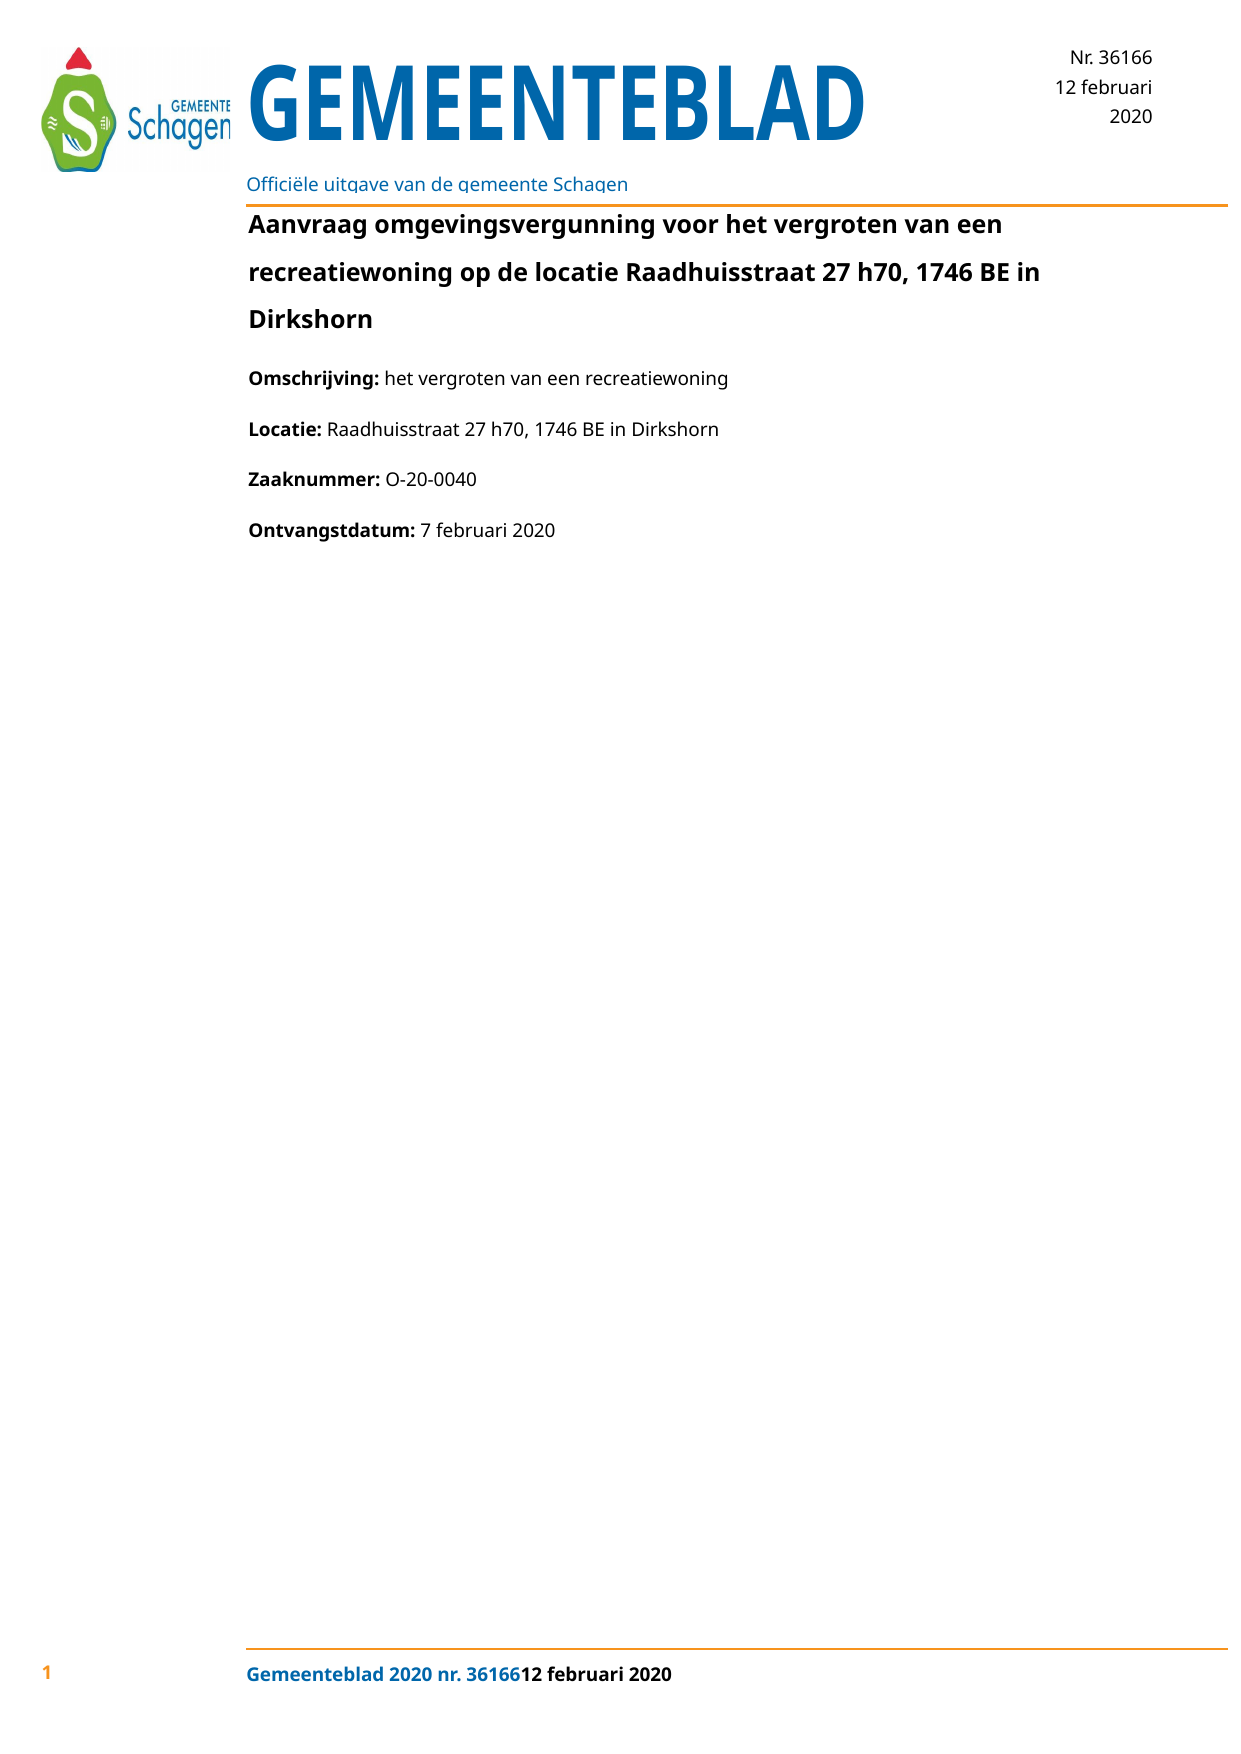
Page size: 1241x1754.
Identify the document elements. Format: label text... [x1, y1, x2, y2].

text Omschrijving: het vergroten van een recreatiewoning [248, 366, 1152, 391]
picture [41, 47, 231, 172]
text Ontvangstdatum: 7 februari 2020 [248, 517, 1152, 542]
text Zaaknummer: O-20-0040 [248, 466, 1152, 492]
text Locatie: Raadhuisstraat 27 h70, 1746 BE in Dirkshorn [248, 416, 1152, 442]
text Aanvraag omgevingsvergunning voor het vergroten van een recreatiewoning op de locatie Raadhuisstraat 27 h70, 1746 BE in Dirkshorn [248, 207, 1152, 336]
